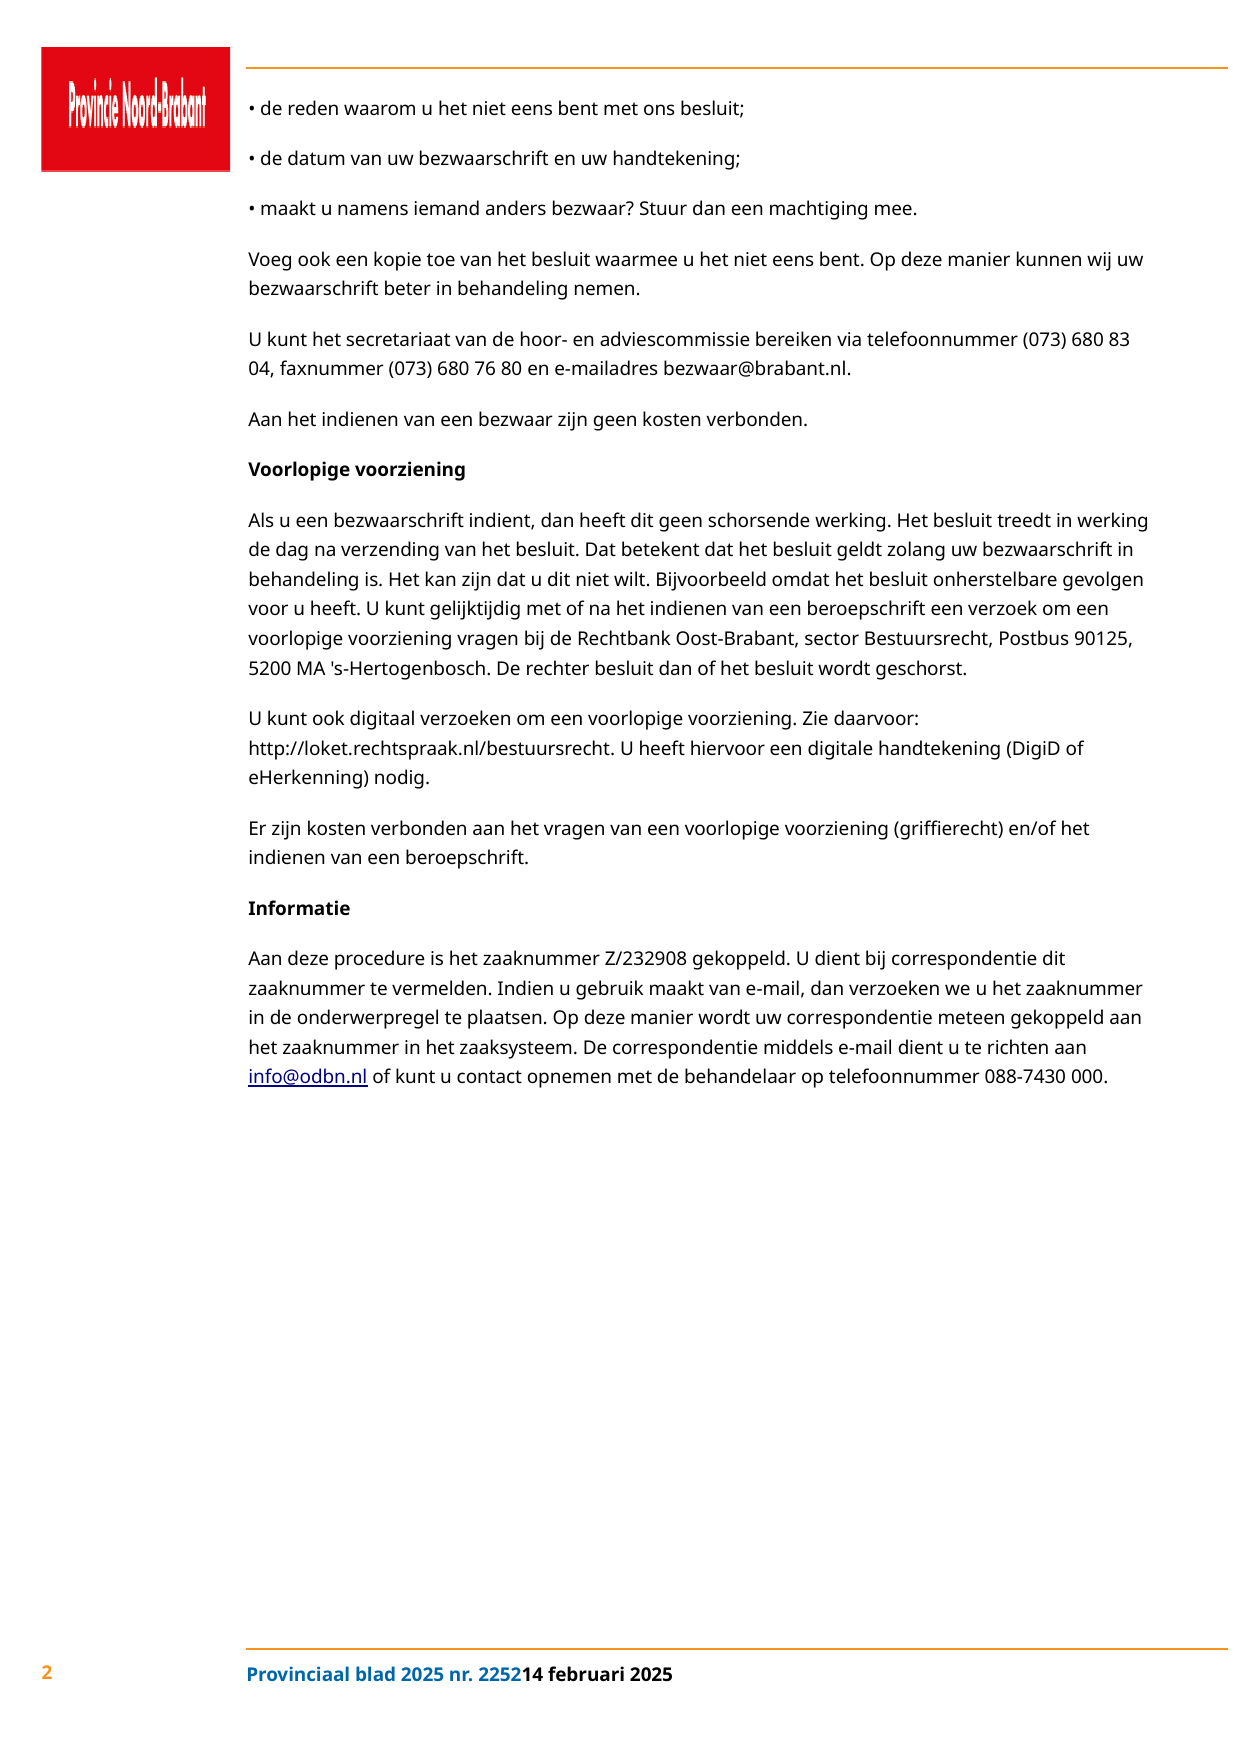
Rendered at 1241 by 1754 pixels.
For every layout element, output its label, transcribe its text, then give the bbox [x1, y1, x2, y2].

text Als u een bezwaarschrift indient, dan heeft dit geen schorsende werking. Het besluit treedt in werking de dag na verzending van het besluit. Dat betekent dat het besluit geldt zolang uw bezwaarschrift in behandeling is. Het kan zijn dat u dit niet wilt. Bijvoorbeeld omdat het besluit onherstelbare gevolgen voor u heeft. U kunt gelijktijdig met of na het indienen van een beroepschrift een verzoek om een voorlopige voorziening vragen bij de Rechtbank Oost-Brabant, sector Bestuursrecht, Postbus 90125, 5200 MA 's‑Hertogenbosch. De rechter besluit dan of het besluit wordt geschorst. [248, 507, 1152, 681]
picture [41, 47, 231, 172]
text Voeg ook een kopie toe van het besluit waarmee u het niet eens bent. Op deze manier kunnen wij uw bezwaarschrift beter in behandeling nemen. [248, 246, 1152, 301]
text Informatie [248, 895, 1152, 921]
text • maakt u namens iemand anders bezwaar? Stuur dan een machtiging mee. [248, 196, 1152, 221]
text U kunt het secretariaat van de hoor- en adviescommissie bereiken via telefoonnummer (073) 680 83 04, faxnummer (073) 680 76 80 en e-mailadres bezwaar@brabant.nl. [248, 326, 1152, 381]
text U kunt ook digitaal verzoeken om een voorlopige voorziening. Zie daarvoor: http://loket.rechtspraak.nl/bestuursrecht. U heeft hiervoor een digitale handtekening (DigiD of eHerkenning) nodig. [248, 705, 1152, 790]
text Voorlopige voorziening [248, 456, 1152, 482]
text Aan het indienen van een bezwaar zijn geen kosten verbonden. [248, 406, 1152, 432]
text • de reden waarom u het niet eens bent met ons besluit; [248, 95, 1152, 121]
text • de datum van uw bezwaarschrift en uw handtekening; [248, 145, 1152, 171]
text Er zijn kosten verbonden aan het vragen van een voorlopige voorziening (griffierecht) en/of het indienen van een beroepschrift. [248, 815, 1152, 870]
text Aan deze procedure is het zaaknummer Z/232908 gekoppeld. U dient bij correspondentie dit zaaknummer te vermelden. Indien u gebruik maakt van e-mail, dan verzoeken we u het zaaknummer in de onderwerpregel te plaatsen. Op deze manier wordt uw correspondentie meteen gekoppeld aan het zaaknummer in het zaaksysteem. De correspondentie middels e-mail dient u te richten aan info@odbn.nl of kunt u contact opnemen met de behandelaar op telefoonnummer 088-7430 000. [248, 945, 1152, 1089]
